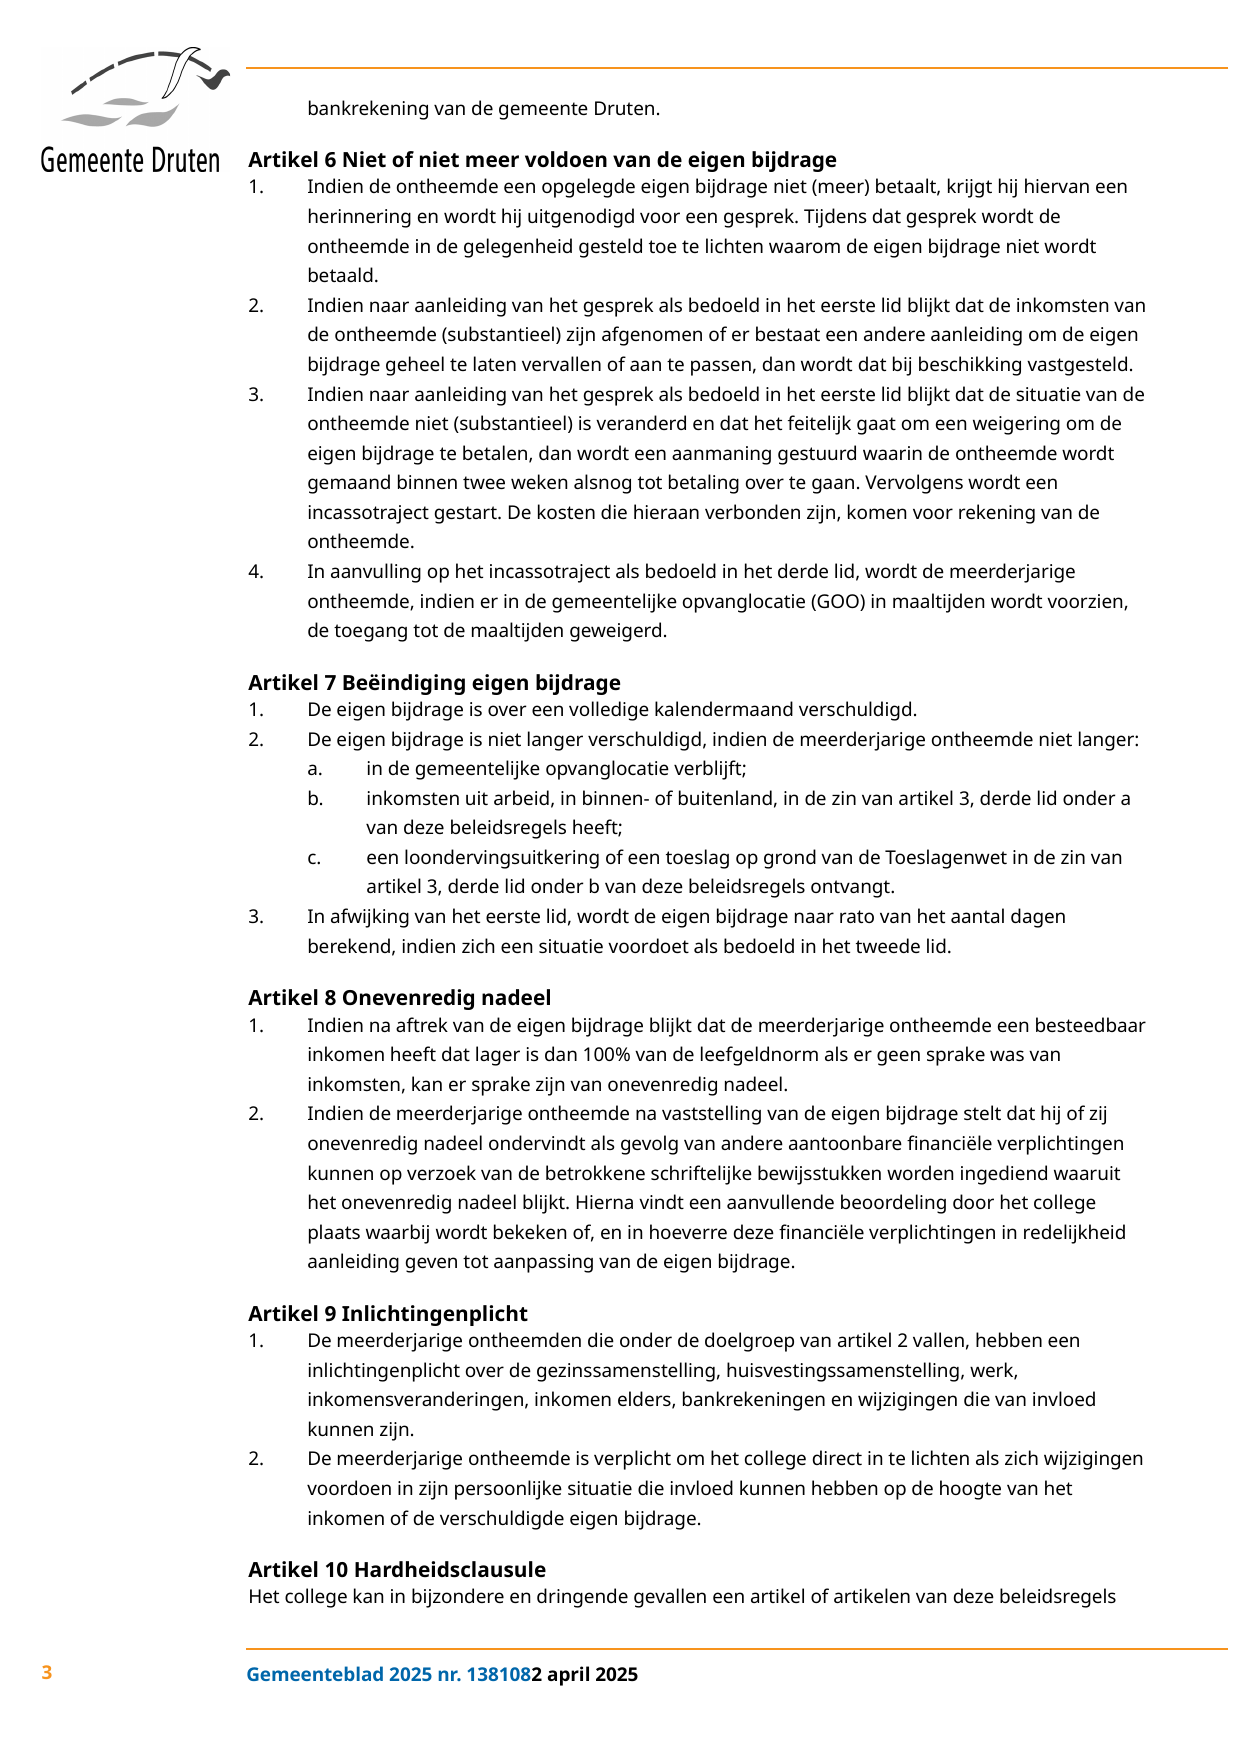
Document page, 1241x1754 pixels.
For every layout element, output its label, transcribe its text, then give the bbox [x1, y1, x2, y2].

list In afwijking van het eerste lid, wordt de eigen bijdrage naar rato van het aantal dagen berekend, indien zich een situatie voordoet als bedoeld in het tweede lid. [248, 903, 1152, 959]
list De meerderjarige ontheemden die onder de doelgroep van artikel 2 vallen, hebben een inlichtingenplicht over de gezinssamenstelling, huisvestingssamenstelling, werk, inkomensveranderingen, inkomen elders, bankrekeningen en wijzigingen die van invloed kunnen zijn. [248, 1327, 1152, 1442]
list Indien naar aanleiding van het gesprek als bedoeld in het eerste lid blijkt dat de situatie van de ontheemde niet (substantieel) is veranderd en dat het feitelijk gaat om een weigering om de eigen bijdrage te betalen, dan wordt een aanmaning gestuurd waarin de ontheemde wordt gemaand binnen twee weken alsnog tot betaling over te gaan. Vervolgens wordt een incassotraject gestart. De kosten die hieraan verbonden zijn, komen voor rekening van de ontheemde. [248, 381, 1152, 554]
list een loondervingsuitkering of een toeslag op grond van de Toeslagenwet in de zin van artikel 3, derde lid onder b van deze beleidsregels ontvangt. [307, 844, 1152, 899]
picture [41, 47, 231, 172]
list De meerderjarige ontheemde is verplicht om het college direct in te lichten als zich wijzigingen voordoen in zijn persoonlijke situatie die invloed kunnen hebben op de hoogte van het inkomen of de verschuldigde eigen bijdrage. [248, 1446, 1152, 1531]
text Artikel 8 Onevenredig nadeel [248, 983, 1152, 1012]
list in de gemeentelijke opvanglocatie verblijft; [307, 755, 1152, 781]
list De eigen bijdrage is over een volledige kalendermaand verschuldigd. [248, 696, 1152, 722]
list In aanvulling op het incassotraject als bedoeld in het derde lid, wordt de meerderjarige ontheemde, indien er in de gemeentelijke opvanglocatie (GOO) in maaltijden wordt voorzien, de toegang tot de maaltijden geweigerd. [248, 558, 1152, 643]
list Indien de ontheemde een opgelegde eigen bijdrage niet (meer) betaalt, krijgt hij hiervan een herinnering en wordt hij uitgenodigd voor een gesprek. Tijdens dat gesprek wordt de ontheemde in de gelegenheid gesteld toe te lichten waarom de eigen bijdrage niet wordt betaald. [248, 174, 1152, 288]
list De eigen bijdrage is niet langer verschuldigd, indien de meerderjarige ontheemde niet langer: [248, 726, 1152, 752]
list Indien na aftrek van de eigen bijdrage blijkt dat de meerderjarige ontheemde een besteedbaar inkomen heeft dat lager is dan 100% van de leefgeldnorm als er geen sprake was van inkomsten, kan er sprake zijn van onevenredig nadeel. [248, 1012, 1152, 1097]
list Indien naar aanleiding van het gesprek als bedoeld in het eerste lid blijkt dat de inkomsten van de ontheemde (substantieel) zijn afgenomen of er bestaat een andere aanleiding om de eigen bijdrage geheel te laten vervallen of aan te passen, dan wordt dat bij beschikking vastgesteld. [248, 292, 1152, 377]
text Het college kan in bijzondere en dringende gevallen een artikel of artikelen van deze beleidsregels [248, 1584, 1152, 1609]
text Artikel 6 Niet of niet meer voldoen van de eigen bijdrage [248, 145, 1152, 174]
text Artikel 7 Beëindiging eigen bijdrage [248, 668, 1152, 696]
text Artikel 10 Hardheidsclausule [248, 1555, 1152, 1584]
list inkomsten uit arbeid, in binnen- of buitenland, in de zin van artikel 3, derde lid onder a van deze beleidsregels heeft; [307, 785, 1152, 840]
text Artikel 9 Inlichtingenplicht [248, 1299, 1152, 1327]
list bankrekening van de gemeente Druten. [248, 95, 1152, 121]
list Indien de meerderjarige ontheemde na vaststelling van de eigen bijdrage stelt dat hij of zij onevenredig nadeel ondervindt als gevolg van andere aantoonbare financiële verplichtingen kunnen op verzoek van de betrokkene schriftelijke bewijsstukken worden ingediend waaruit het onevenredig nadeel blijkt. Hierna vindt een aanvullende beoordeling door het college plaats waarbij wordt bekeken of, en in hoeverre deze financiële verplichtingen in redelijkheid aanleiding geven tot aanpassing van de eigen bijdrage. [248, 1101, 1152, 1274]
